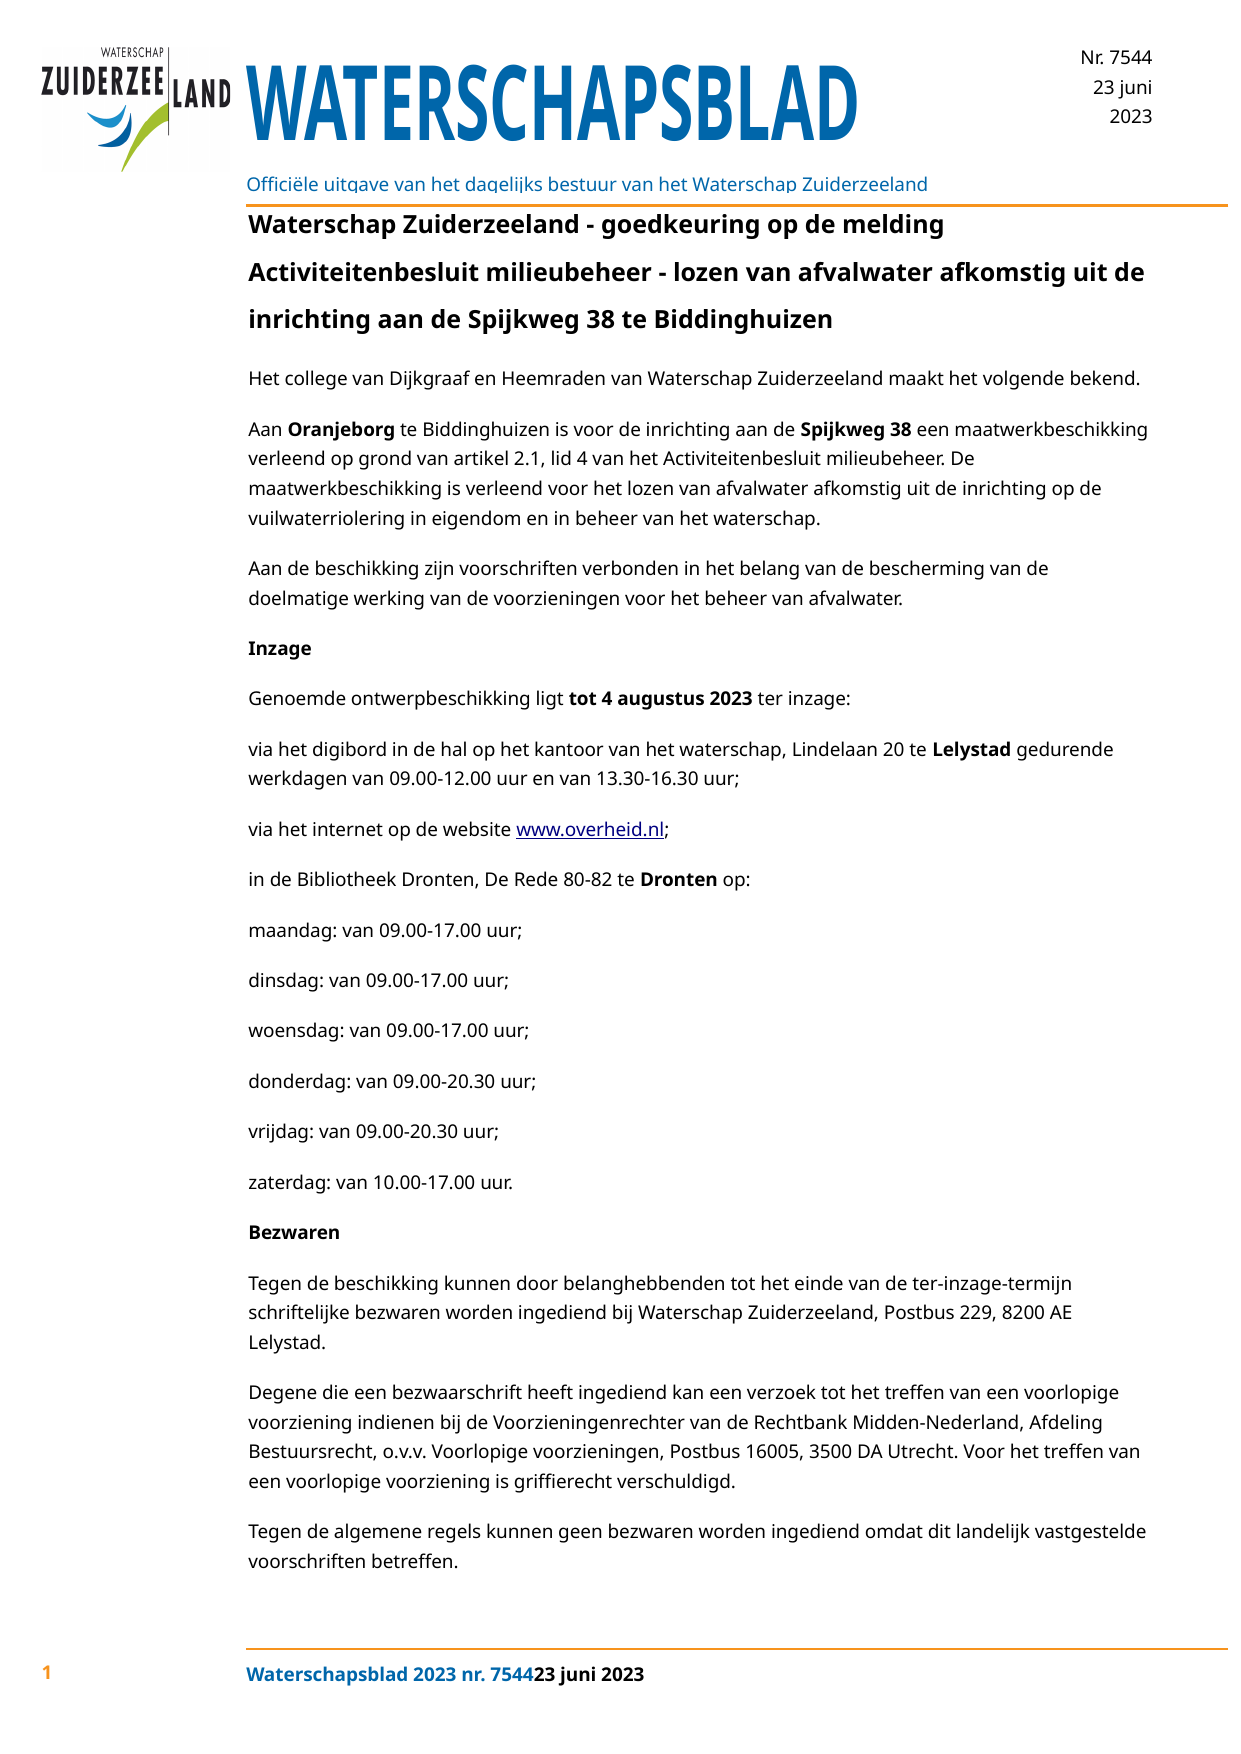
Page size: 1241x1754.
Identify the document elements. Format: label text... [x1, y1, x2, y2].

text woensdag: van 09.00-17.00 uur; [248, 1018, 1152, 1043]
text Bezwaren [248, 1219, 1152, 1245]
text via het internet op de website www.overheid.nl; [248, 816, 1152, 842]
text vrijdag: van 09.00-20.30 uur; [248, 1118, 1152, 1144]
text Inzage [248, 635, 1152, 661]
text dinsdag: van 09.00-17.00 uur; [248, 967, 1152, 993]
text Genoemde ontwerpbeschikking ligt tot 4 augustus 2023 ter inzage: [248, 686, 1152, 711]
picture [41, 47, 231, 172]
text Tegen de beschikking kunnen door belanghebbenden tot het einde van de ter-inzage-termijn schriftelijke bezwaren worden ingediend bij Waterschap Zuiderzeeland, Postbus 229, 8200 AE Lelystad. [248, 1270, 1152, 1354]
text zaterdag: van 10.00-17.00 uur. [248, 1169, 1152, 1194]
text donderdag: van 09.00-20.30 uur; [248, 1068, 1152, 1094]
text Het college van Dijkgraaf en Heemraden van Waterschap Zuiderzeeland maakt het volgende bekend. [248, 366, 1152, 391]
text Aan de beschikking zijn voorschriften verbonden in het belang van de bescherming van de doelmatige werking van de voorzieningen voor het beheer van afvalwater. [248, 555, 1152, 610]
text via het digibord in de hal op het kantoor van het waterschap, Lindelaan 20 te Lelystad gedurende werkdagen van 09.00-12.00 uur en van 13.30-16.30 uur; [248, 736, 1152, 791]
text Tegen de algemene regels kunnen geen bezwaren worden ingediend omdat dit landelijk vastgestelde voorschriften betreffen. [248, 1518, 1152, 1574]
text in de Bibliotheek Dronten, De Rede 80-82 te Dronten op: [248, 866, 1152, 892]
text Degene die een bezwaarschrift heeft ingediend kan een verzoek tot het treffen van een voorlopige voorziening indienen bij de Voorzieningenrechter van de Rechtbank Midden-Nederland, Afdeling Bestuursrecht, o.v.v. Voorlopige voorzieningen, Postbus 16005, 3500 DA Utrecht. Voor het treffen van een voorlopige voorziening is griffierecht verschuldigd. [248, 1379, 1152, 1494]
text Waterschap Zuiderzeeland - goedkeuring op de melding Activiteitenbesluit milieubeheer - lozen van afvalwater afkomstig uit de inrichting aan de Spijkweg 38 te Biddinghuizen [248, 207, 1152, 336]
text Aan Oranjeborg te Biddinghuizen is voor de inrichting aan de Spijkweg 38 een maatwerkbeschikking verleend op grond van artikel 2.1, lid 4 van het Activiteitenbesluit milieubeheer. De maatwerkbeschikking is verleend voor het lozen van afvalwater afkomstig uit de inrichting op de vuilwaterriolering in eigendom en in beheer van het waterschap. [248, 416, 1152, 530]
text maandag: van 09.00-17.00 uur; [248, 917, 1152, 942]
